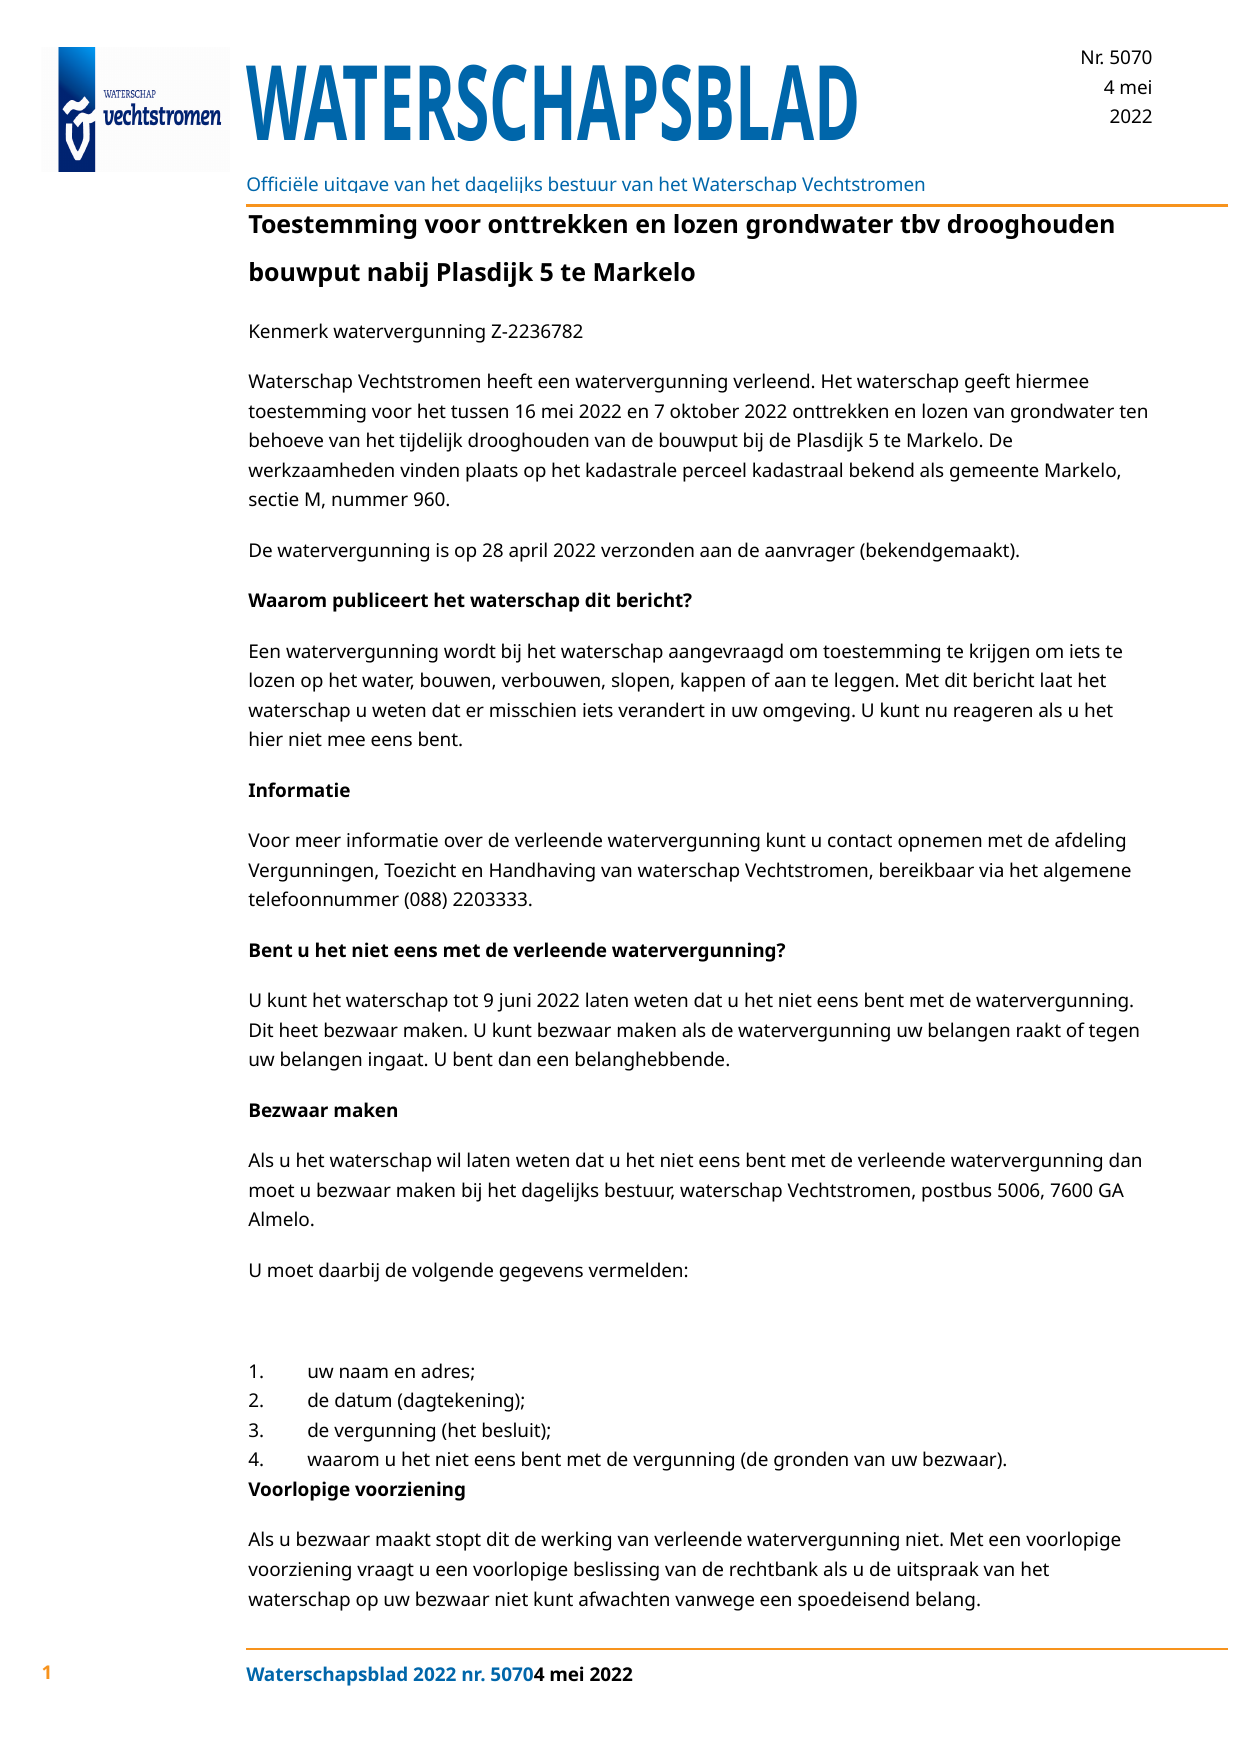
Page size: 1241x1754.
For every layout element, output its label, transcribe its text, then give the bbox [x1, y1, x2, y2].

text Bezwaar maken [248, 1097, 1152, 1123]
text Waarom publiceert het waterschap dit bericht? [248, 587, 1152, 613]
picture [41, 47, 231, 172]
text Informatie [248, 777, 1152, 803]
list uw naam en adres; [248, 1358, 1152, 1384]
list de vergunning (het besluit); [248, 1417, 1152, 1443]
text U moet daarbij de volgende gegevens vermelden: [248, 1257, 1152, 1283]
text Voorlopige voorziening [248, 1476, 1152, 1502]
text De watervergunning is op 28 april 2022 verzonden aan de aanvrager (bekendgemaakt). [248, 537, 1152, 563]
text Als u het waterschap wil laten weten dat u het niet eens bent met de verleende watervergunning dan moet u bezwaar maken bij het dagelijks bestuur, waterschap Vechtstromen, postbus 5006, 7600 GA Almelo. [248, 1147, 1152, 1232]
text Toestemming voor onttrekken en lozen grondwater tbv drooghouden bouwput nabij Plasdijk 5 te Markelo [248, 207, 1152, 288]
text Een watervergunning wordt bij het waterschap aangevraagd om toestemming te krijgen om iets te lozen op het water, bouwen, verbouwen, slopen, kappen of aan te leggen. Met dit bericht laat het waterschap u weten dat er misschien iets verandert in uw omgeving. U kunt nu reageren als u het hier niet mee eens bent. [248, 638, 1152, 752]
text Waterschap Vechtstromen heeft een watervergunning verleend. Het waterschap geeft hiermee toestemming voor het tussen 16 mei 2022 en 7 oktober 2022 onttrekken en lozen van grondwater ten behoeve van het tijdelijk drooghouden van de bouwput bij de Plasdijk 5 te Markelo. De werkzaamheden vinden plaats op het kadastrale perceel kadastraal bekend als gemeente Markelo, sectie M, nummer 960. [248, 368, 1152, 512]
text Als u bezwaar maakt stopt dit de werking van verleende watervergunning niet. Met een voorlopige voorziening vraagt u een voorlopige beslissing van de rechtbank als u de uitspraak van het waterschap op uw bezwaar niet kunt afwachten vanwege een spoedeisend belang. [248, 1527, 1152, 1612]
text Bent u het niet eens met de verleende watervergunning? [248, 937, 1152, 963]
text Voor meer informatie over de verleende watervergunning kunt u contact opnemen met de afdeling Vergunningen, Toezicht en Handhaving van waterschap Vechtstromen, bereikbaar via het algemene telefoonnummer (088) 2203333. [248, 827, 1152, 912]
text U kunt het waterschap tot 9 juni 2022 laten weten dat u het niet eens bent met de watervergunning. Dit heet bezwaar maken. U kunt bezwaar maken als de watervergunning uw belangen raakt of tegen uw belangen ingaat. U bent dan een belanghebbende. [248, 987, 1152, 1072]
list de datum (dagtekening); [248, 1387, 1152, 1413]
text Kenmerk watervergunning Z-2236782 [248, 318, 1152, 344]
list waarom u het niet eens bent met de vergunning (de gronden van uw bezwaar). [248, 1447, 1152, 1472]
